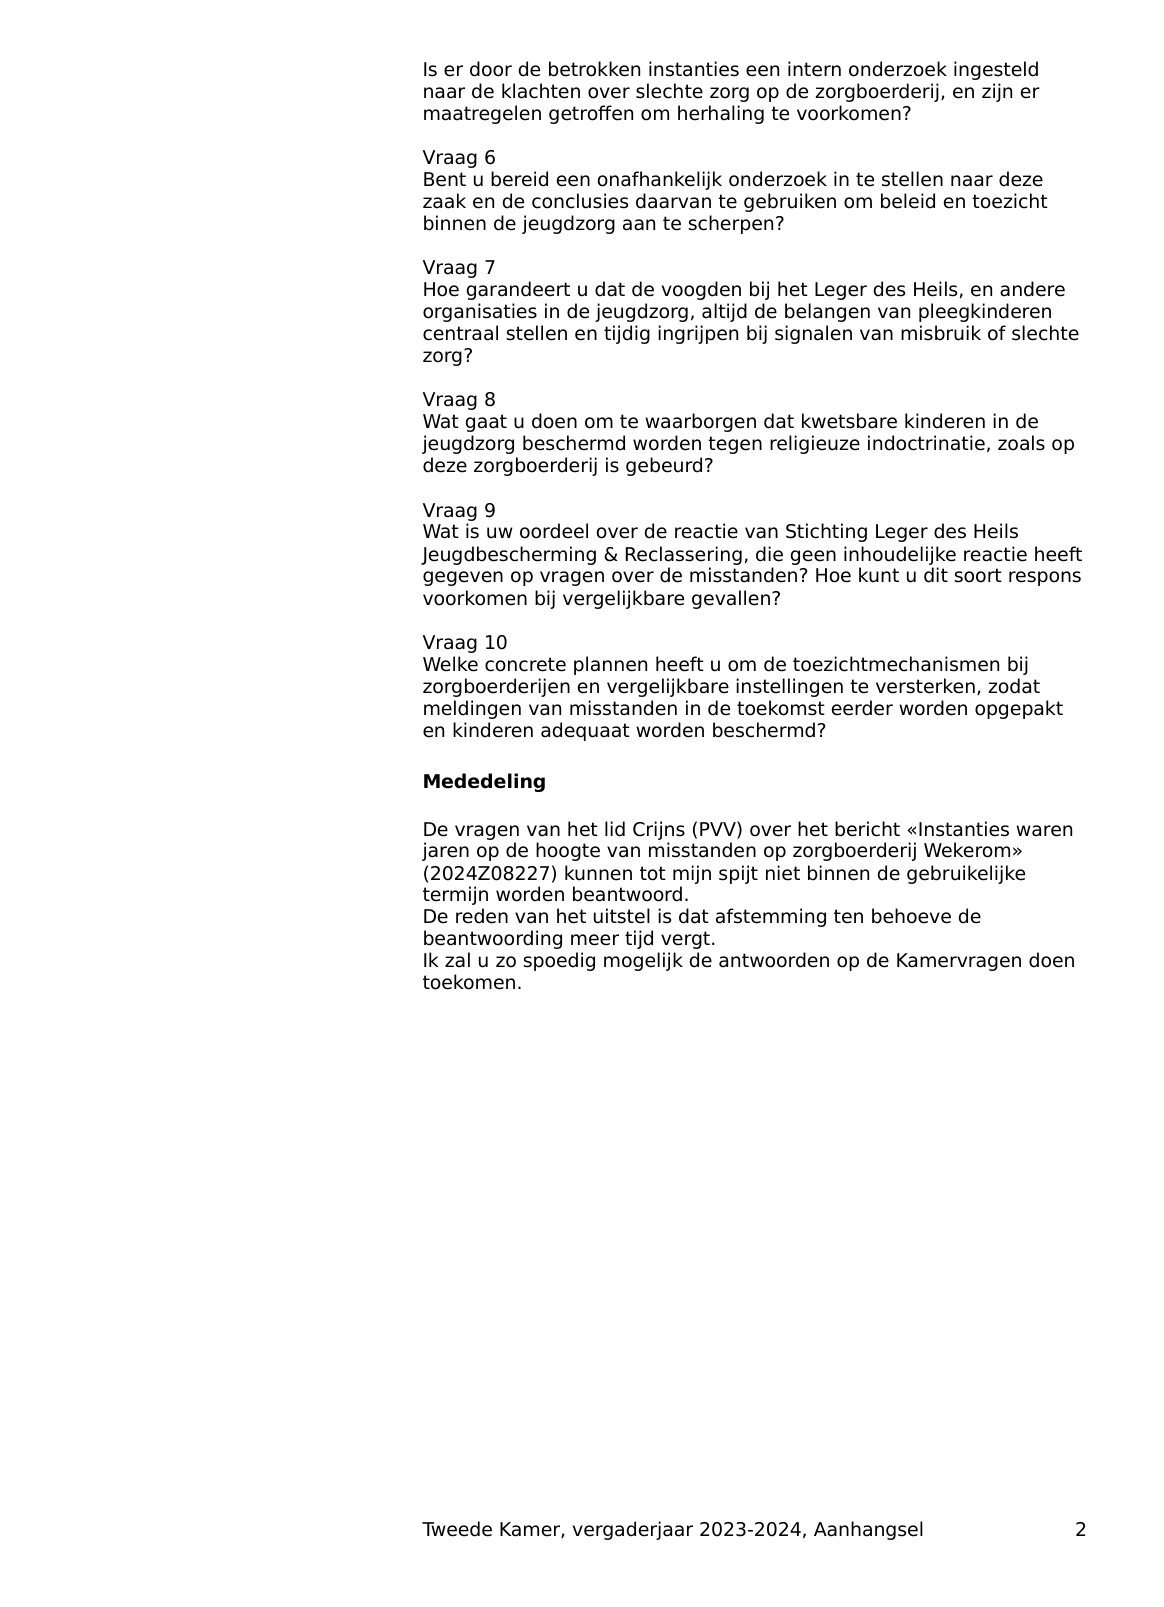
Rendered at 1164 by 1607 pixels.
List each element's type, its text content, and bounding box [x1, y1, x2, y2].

text De vragen van het lid Crijns (PVV) over het bericht «Instanties waren jaren op de hoogte van misstanden op zorgboerderij Wekerom» (2024Z08227) kunnen tot mijn spijt niet binnen de gebruikelijke termijn worden beantwoord. [422, 818, 1087, 906]
text De reden van het uitstel is dat afstemming ten behoeve de beantwoording meer tijd vergt. [422, 906, 1087, 950]
text Vraag 10 [422, 632, 1087, 653]
text Vraag 7 [422, 257, 1087, 279]
text Vraag 9 [422, 499, 1087, 521]
text Bent u bereid een onafhankelijk onderzoek in te stellen naar deze zaak en de conclusies daarvan te gebruiken om beleid en toezicht binnen de jeugdzorg aan te scherpen? [422, 169, 1087, 235]
subtitle Mededeling [422, 771, 1087, 793]
text Wat gaat u doen om te waarborgen dat kwetsbare kinderen in de jeugdzorg beschermd worden tegen religieuze indoctrinatie, zoals op deze zorgboerderij is gebeurd? [422, 411, 1087, 477]
text Ik zal u zo spoedig mogelijk de antwoorden op de Kamervragen doen toekomen. [422, 950, 1087, 994]
text Vraag 8 [422, 389, 1087, 411]
text Hoe garandeert u dat de voogden bij het Leger des Heils, en andere organisaties in de jeugdzorg, altijd de belangen van pleegkinderen centraal stellen en tijdig ingrijpen bij signalen van misbruik of slechte zorg? [422, 279, 1087, 367]
text Is er door de betrokken instanties een intern onderzoek ingesteld naar de klachten over slechte zorg op de zorgboerderij, en zijn er maatregelen getroffen om herhaling te voorkomen? [422, 59, 1087, 125]
text Welke concrete plannen heeft u om de toezichtmechanismen bij zorgboerderijen en vergelijkbare instellingen te versterken, zodat meldingen van misstanden in de toekomst eerder worden opgepakt en kinderen adequaat worden beschermd? [422, 653, 1087, 741]
text Vraag 6 [422, 147, 1087, 169]
text Wat is uw oordeel over de reactie van Stichting Leger des Heils Jeugdbescherming & Reclassering, die geen inhoudelijke reactie heeft gegeven op vragen over de misstanden? Hoe kunt u dit soort respons voorkomen bij vergelijkbare gevallen? [422, 521, 1087, 609]
